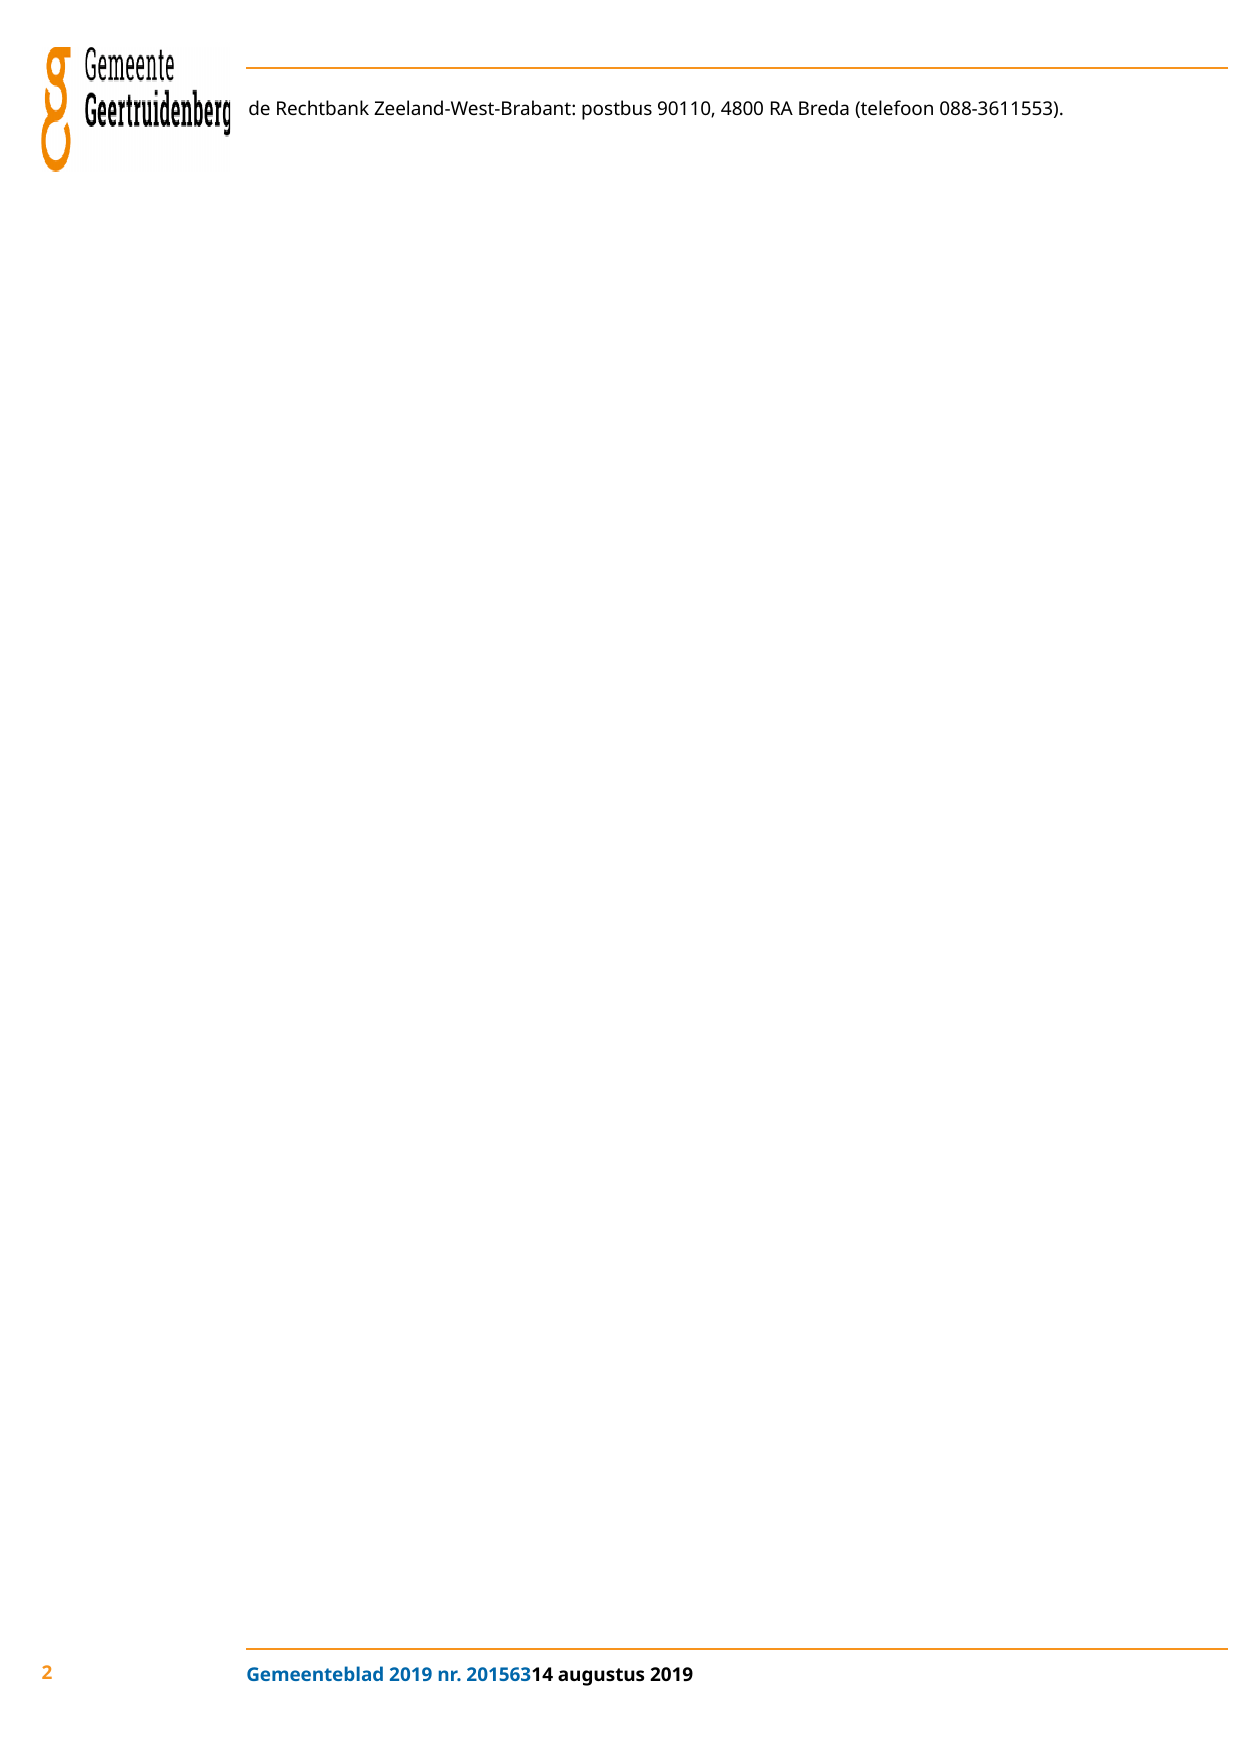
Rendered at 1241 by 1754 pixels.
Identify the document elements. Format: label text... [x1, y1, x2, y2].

text de Rechtbank Zeeland-West-Brabant: postbus 90110, 4800 RA Breda (telefoon 088-3611553). [248, 95, 1152, 121]
picture [41, 47, 231, 172]
